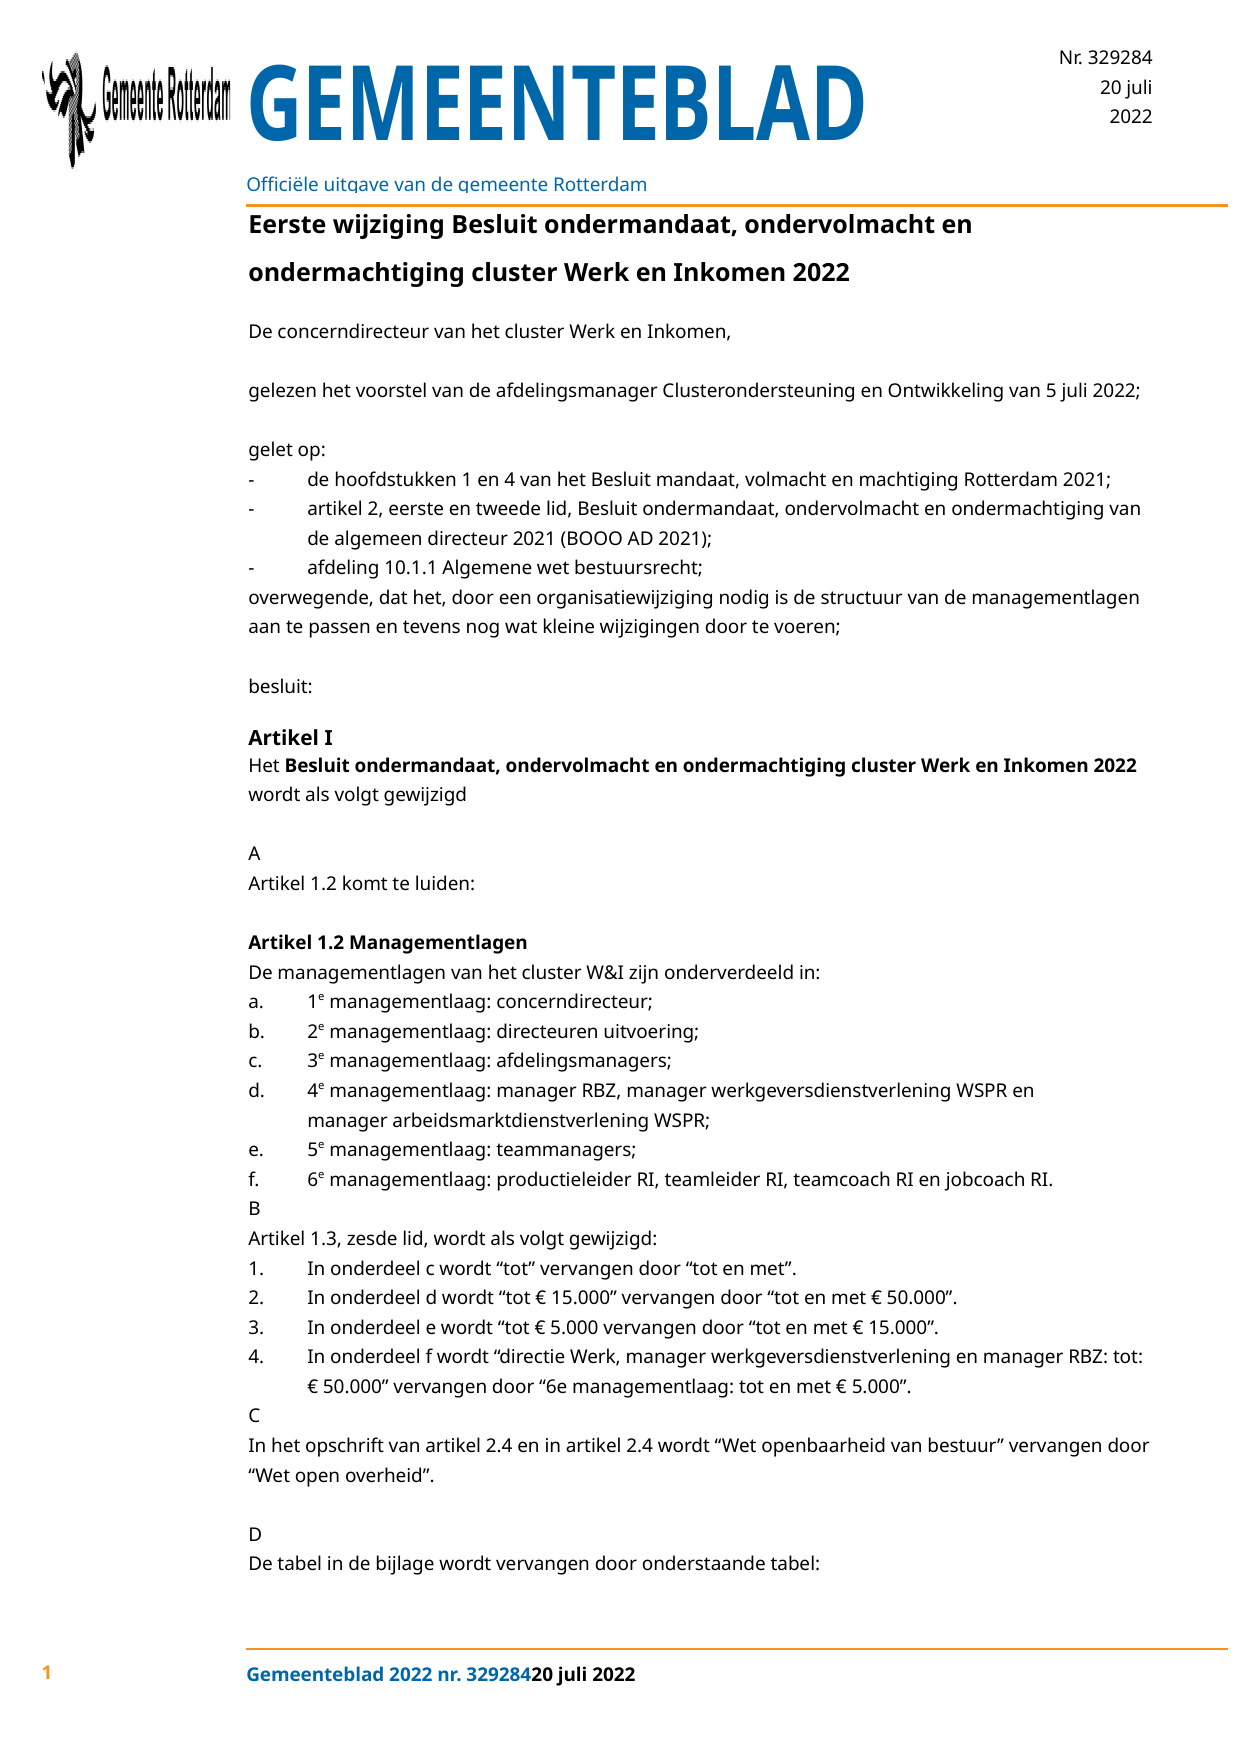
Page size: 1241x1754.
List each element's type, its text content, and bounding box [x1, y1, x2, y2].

text Artikel 1.2 Managementlagen [248, 929, 1152, 955]
text De managementlagen van het cluster W&I zijn onderverdeeld in: [248, 959, 1152, 984]
text A [248, 841, 1152, 866]
list 5e managementlaag: teammanagers; [248, 1136, 1152, 1162]
list 1e managementlaag: concerndirecteur; [248, 988, 1152, 1014]
picture [41, 47, 231, 172]
text D [248, 1521, 1152, 1547]
list manager arbeidsmarktdienstverlening WSPR; [248, 1107, 1152, 1132]
text Artikel 1.3, zesde lid, wordt als volgt gewijzigd: [248, 1225, 1152, 1251]
text overwegende, dat het, door een organisatiewijziging nodig is de structuur van de managementlagen aan te passen en tevens nog wat kleine wijzigingen door te voeren; [248, 584, 1152, 639]
text gelezen het voorstel van de afdelingsmanager Clusterondersteuning en Ontwikkeling van 5 juli 2022; [248, 377, 1152, 403]
text De concerndirecteur van het cluster Werk en Inkomen, [248, 318, 1152, 344]
list In onderdeel f wordt “directie Werk, manager werkgeversdienstverlening en manager RBZ: tot: € 50.000” vervangen door “6e managementlaag: tot en met € 5.000”. [248, 1343, 1152, 1399]
list afdeling 10.1.1 Algemene wet bestuursrecht; [248, 554, 1152, 580]
text In het opschrift van artikel 2.4 en in artikel 2.4 wordt “Wet openbaarheid van bestuur” vervangen door “Wet open overheid”. [248, 1432, 1152, 1487]
text Eerste wijziging Besluit ondermandaat, ondervolmacht en ondermachtiging cluster Werk en Inkomen 2022 [248, 207, 1152, 288]
list artikel 2, eerste en tweede lid, Besluit ondermandaat, ondervolmacht en ondermachtiging van de algemeen directeur 2021 (BOOO AD 2021); [248, 495, 1152, 551]
text De tabel in de bijlage wordt vervangen door onderstaande tabel: [248, 1551, 1152, 1576]
text Artikel 1.2 komt te luiden: [248, 870, 1152, 896]
text Artikel I [248, 723, 1152, 752]
text B [248, 1196, 1152, 1221]
text Het Besluit ondermandaat, ondervolmacht en ondermachtiging cluster Werk en Inkomen 2022 wordt als volgt gewijzigd [248, 752, 1152, 807]
text C [248, 1403, 1152, 1428]
list de hoofdstukken 1 en 4 van het Besluit mandaat, volmacht en machtiging Rotterdam 2021; [248, 466, 1152, 492]
list 3e managementlaag: afdelingsmanagers; [248, 1048, 1152, 1073]
text gelet op: [248, 436, 1152, 462]
list In onderdeel c wordt “tot” vervangen door “tot en met”. [248, 1255, 1152, 1280]
list In onderdeel d wordt “tot € 15.000” vervangen door “tot en met € 50.000”. [248, 1284, 1152, 1310]
list 6e managementlaag: productieleider RI, teamleider RI, teamcoach RI en jobcoach RI. [248, 1166, 1152, 1192]
list 2e managementlaag: directeuren uitvoering; [248, 1018, 1152, 1044]
text besluit: [248, 673, 1152, 699]
list 4e managementlaag: manager RBZ, manager werkgeversdienstverlening WSPR en [248, 1077, 1152, 1103]
list In onderdeel e wordt “tot € 5.000 vervangen door “tot en met € 15.000”. [248, 1314, 1152, 1339]
